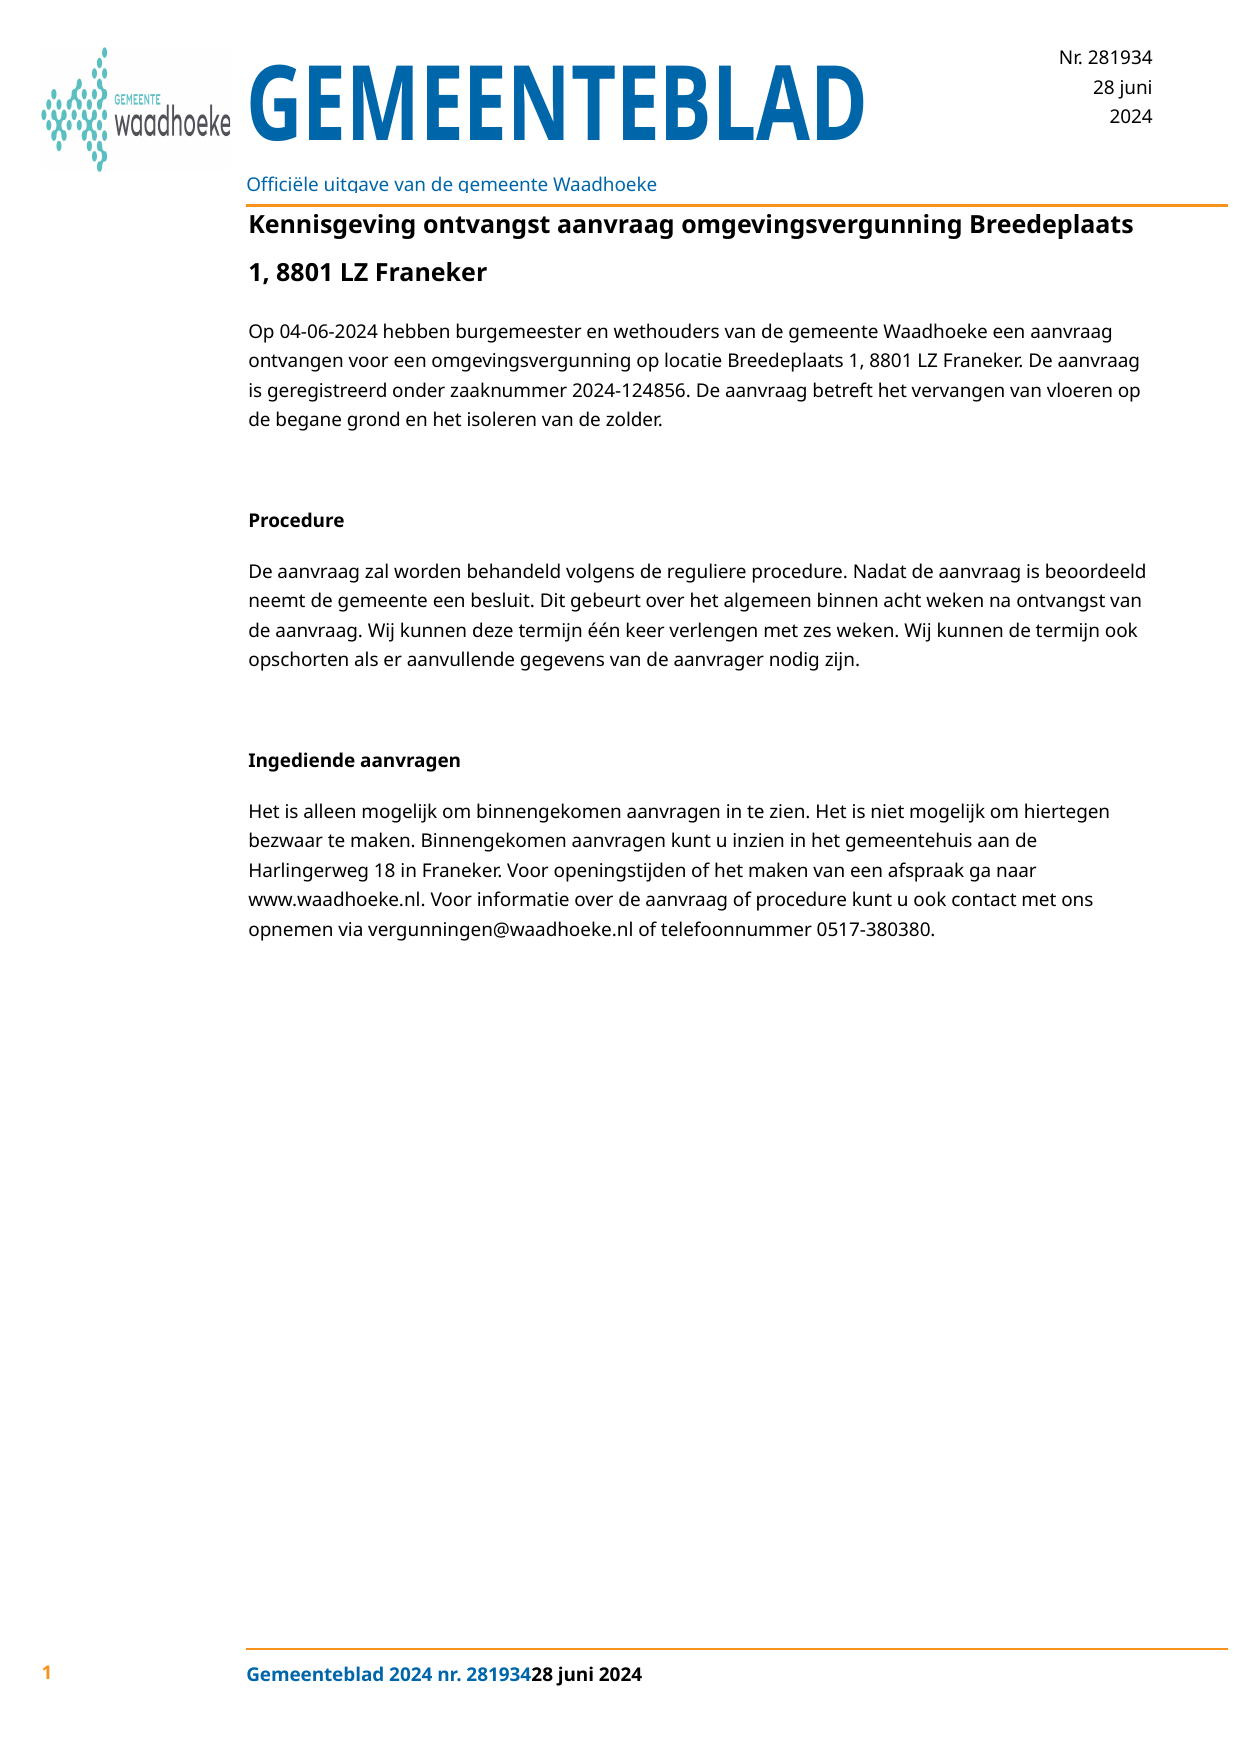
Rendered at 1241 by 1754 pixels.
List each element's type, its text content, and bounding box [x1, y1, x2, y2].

text Ingediende aanvragen [248, 747, 1152, 773]
text Het is alleen mogelijk om binnengekomen aanvragen in te zien. Het is niet mogelijk om hiertegen bezwaar te maken. Binnengekomen aanvragen kunt u inzien in het gemeentehuis aan de Harlingerweg 18 in Franeker. Voor openingstijden of het maken van een afspraak ga naar www.waadhoeke.nl. Voor informatie over de aanvraag of procedure kunt u ook contact met ons opnemen via vergunningen@waadhoeke.nl of telefoonnummer 0517-380380. [248, 798, 1152, 942]
text Procedure [248, 507, 1152, 533]
picture [41, 47, 231, 172]
text Op 04-06-2024 hebben burgemeester en wethouders van de gemeente Waadhoeke een aanvraag ontvangen voor een omgevingsvergunning op locatie Breedeplaats 1, 8801 LZ Franeker. De aanvraag is geregistreerd onder zaaknummer 2024-124856. De aanvraag betreft het vervangen van vloeren op de begane grond en het isoleren van de zolder. [248, 318, 1152, 432]
text Kennisgeving ontvangst aanvraag omgevingsvergunning Breedeplaats 1, 8801 LZ Franeker [248, 207, 1152, 288]
text De aanvraag zal worden behandeld volgens de reguliere procedure. Nadat de aanvraag is beoordeeld neemt de gemeente een besluit. Dit gebeurt over het algemeen binnen acht weken na ontvangst van de aanvraag. Wij kunnen deze termijn één keer verlengen met zes weken. Wij kunnen de termijn ook opschorten als er aanvullende gegevens van de aanvrager nodig zijn. [248, 558, 1152, 672]
